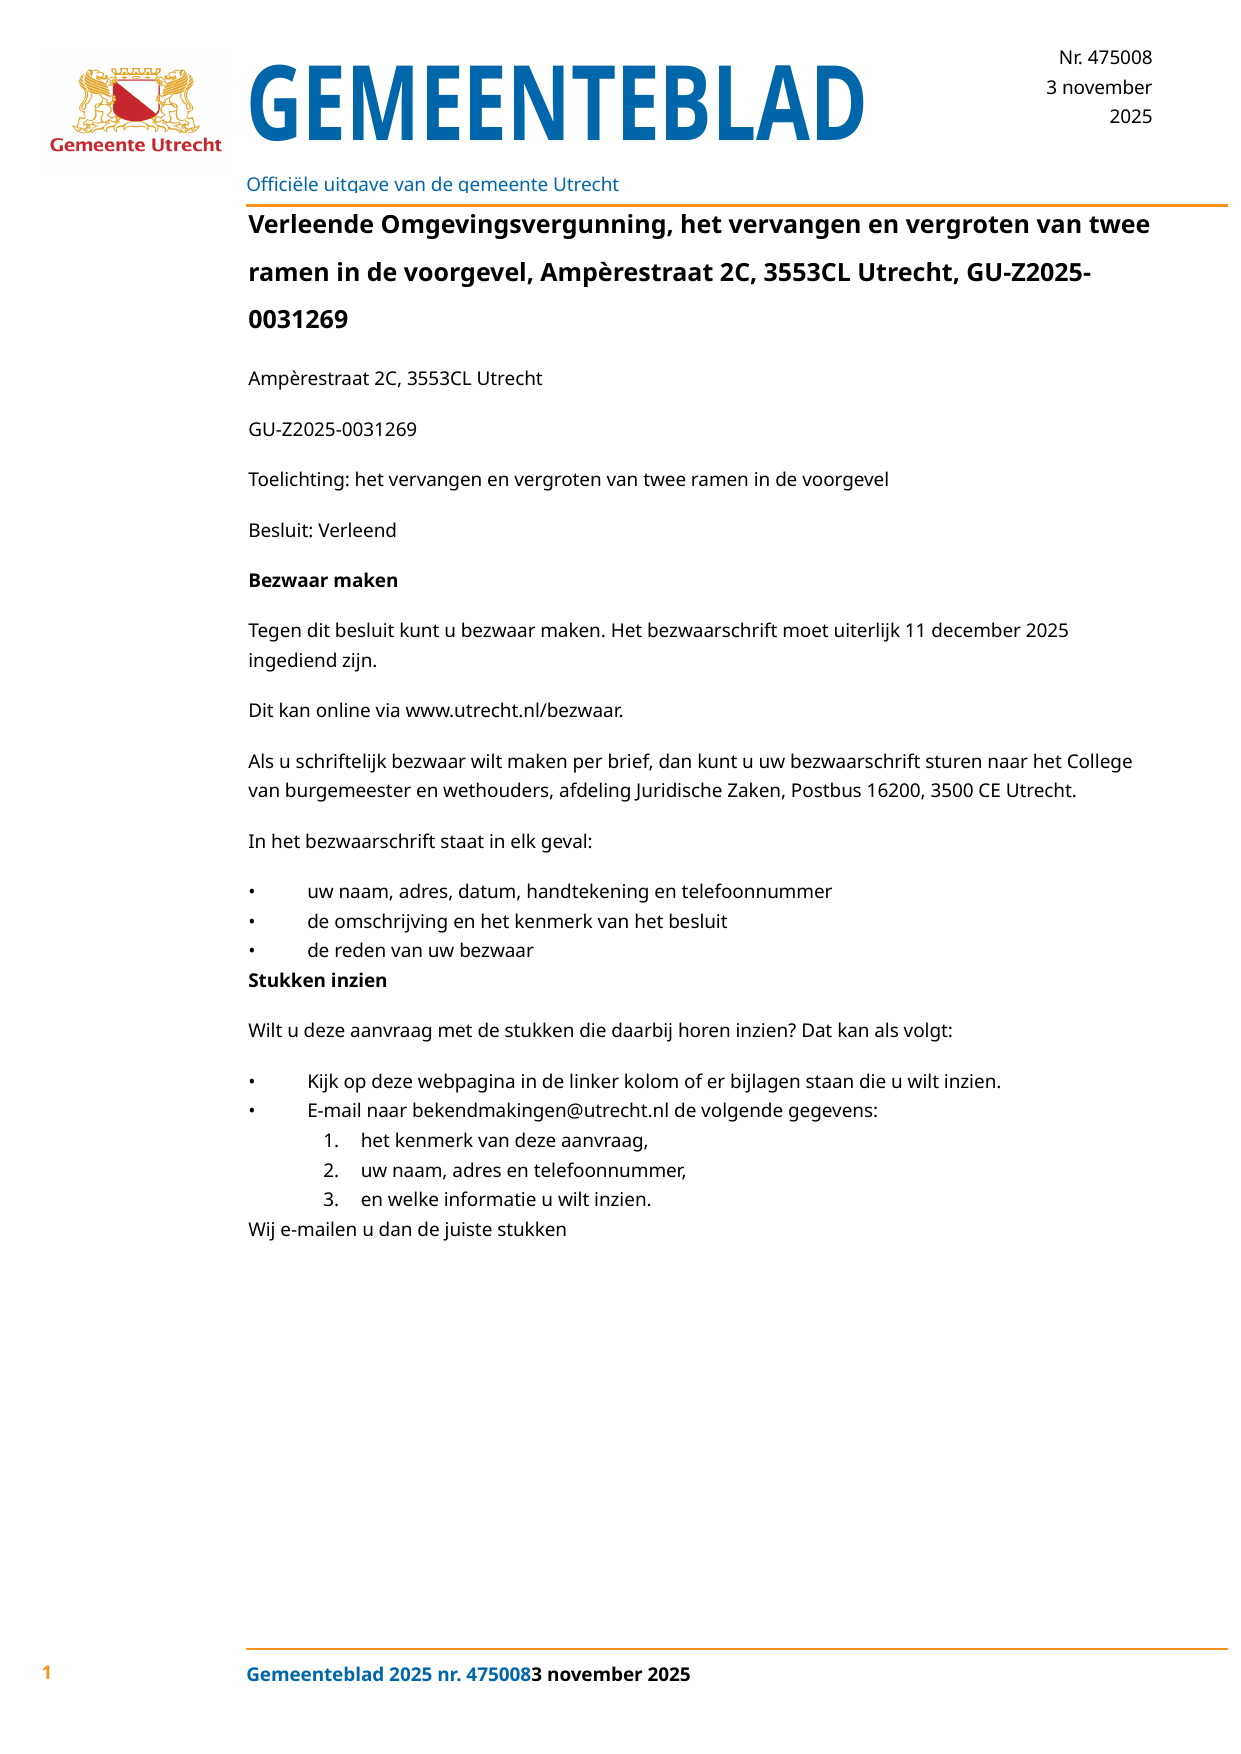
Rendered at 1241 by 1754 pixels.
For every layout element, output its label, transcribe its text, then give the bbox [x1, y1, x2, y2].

text Tegen dit besluit kunt u bezwaar maken. Het bezwaarschrift moet uiterlijk 11 december 2025 ingediend zijn. [248, 618, 1152, 673]
text Ampèrestraat 2C, 3553CL Utrecht [248, 366, 1152, 391]
list het kenmerk van deze aanvraag, [323, 1127, 1152, 1153]
list de reden van uw bezwaar [248, 938, 1152, 963]
text GU-Z2025-0031269 [248, 416, 1152, 442]
picture [41, 47, 231, 172]
text Toelichting: het vervangen en vergroten van twee ramen in de voorgevel [248, 466, 1152, 492]
text Stukken inzien [248, 967, 1152, 993]
text Wilt u deze aanvraag met de stukken die daarbij horen inzien? Dat kan als volgt: [248, 1018, 1152, 1043]
list uw naam, adres en telefoonnummer, [323, 1157, 1152, 1182]
text Als u schriftelijk bezwaar wilt maken per brief, dan kunt u uw bezwaarschrift sturen naar het College van burgemeester en wethouders, afdeling Juridische Zaken, Postbus 16200, 3500 CE Utrecht. [248, 748, 1152, 803]
list Kijk op deze webpagina in de linker kolom of er bijlagen staan die u wilt inzien. [248, 1068, 1152, 1094]
text In het bezwaarschrift staat in elk geval: [248, 828, 1152, 854]
text Besluit: Verleend [248, 517, 1152, 542]
list en welke informatie u wilt inzien. [323, 1186, 1152, 1212]
text Verleende Omgevingsvergunning, het vervangen en vergroten van twee ramen in de voorgevel, Ampèrestraat 2C, 3553CL Utrecht, GU-Z2025-0031269 [248, 207, 1152, 336]
list uw naam, adres, datum, handtekening en telefoonnummer [248, 878, 1152, 904]
list E-mail naar bekendmakingen@utrecht.nl de volgende gegevens: [248, 1098, 1152, 1123]
text Dit kan online via www.utrecht.nl/bezwaar. [248, 698, 1152, 723]
text Wij e-mailen u dan de juiste stukken [248, 1216, 1152, 1242]
text Bezwaar maken [248, 567, 1152, 593]
list de omschrijving en het kenmerk van het besluit [248, 908, 1152, 934]
